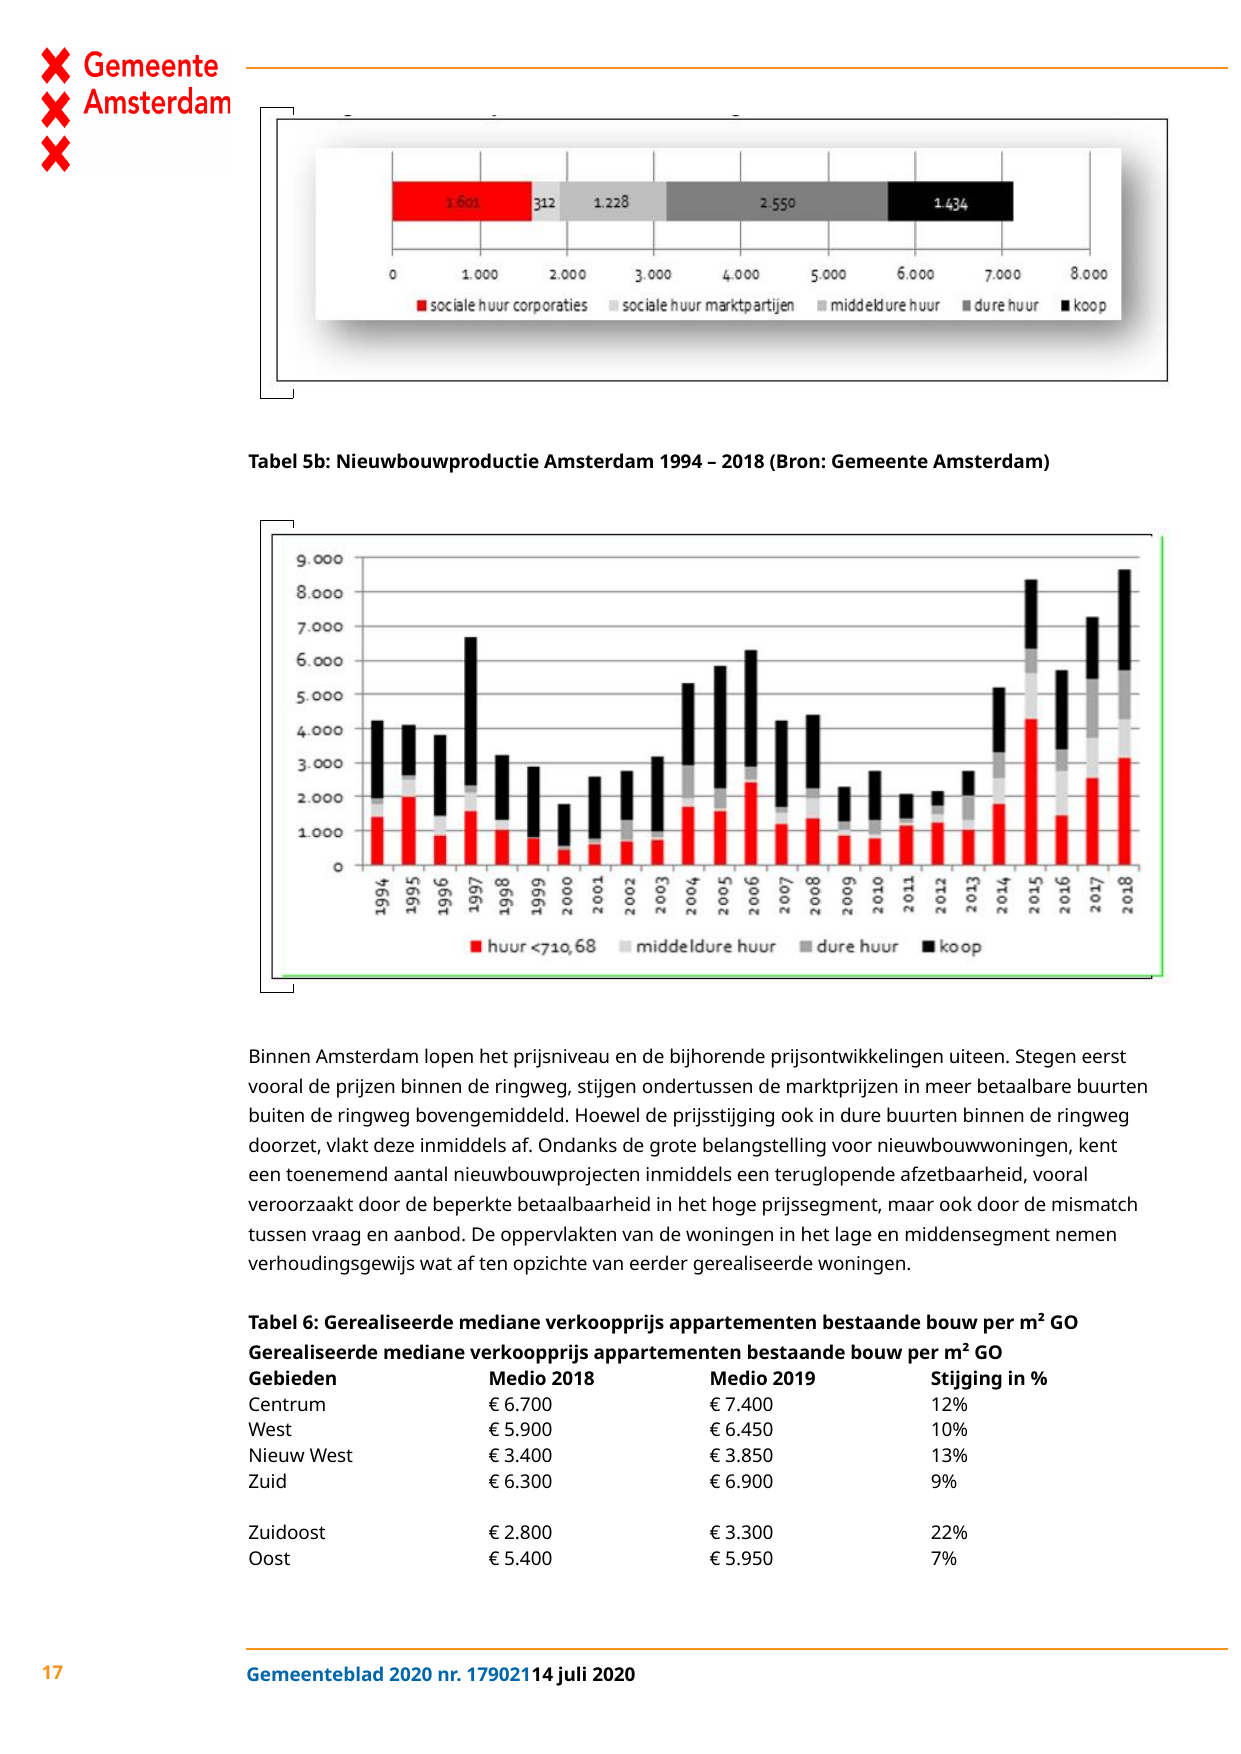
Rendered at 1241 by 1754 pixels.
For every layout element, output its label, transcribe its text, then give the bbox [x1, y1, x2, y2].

table_cell [248, 1494, 1152, 1519]
table_cell Centrum [248, 1391, 488, 1416]
table_cell [248, 1571, 1152, 1597]
table_cell € 5.950 [709, 1545, 931, 1571]
table_cell € 5.400 [488, 1545, 709, 1571]
table_cell Nieuw West [248, 1442, 488, 1468]
picture [41, 47, 231, 172]
picture [268, 528, 1173, 984]
table_cell Medio 2019 [709, 1365, 931, 1391]
table_cell € 2.800 [488, 1519, 709, 1545]
table_cell 13% [931, 1442, 1152, 1468]
text Tabel 5b: Nieuwbouwproductie Amsterdam 1994 – 2018 (Bron: Gemeente Amsterdam) [248, 448, 1152, 474]
table_cell € 5.900 [488, 1416, 709, 1442]
table_cell Oost [248, 1545, 488, 1571]
table_cell Stijging in % [931, 1365, 1152, 1391]
table_cell Medio 2018 [488, 1365, 709, 1391]
table_cell 22% [931, 1519, 1152, 1545]
table_cell Gebieden [248, 1365, 488, 1391]
table_cell € 3.400 [488, 1442, 709, 1468]
table_cell 12% [931, 1391, 1152, 1416]
table_cell Zuidoost [248, 1519, 488, 1545]
table_cell 10% [931, 1416, 1152, 1442]
table_cell € 6.300 [488, 1468, 709, 1494]
table_cell € 6.900 [709, 1468, 931, 1494]
picture [268, 115, 1173, 389]
table_cell 9% [931, 1468, 1152, 1494]
table_cell € 6.450 [709, 1416, 931, 1442]
text Binnen Amsterdam lopen het prijsniveau en de bijhorende prijsontwikkelingen uiteen. Stegen eerst vooral de prijzen binnen de ringweg, stijgen ondertussen de marktprijzen in meer betaalbare buurten buiten de ringweg bovengemiddeld. Hoewel de prijsstijging ook in dure buurten binnen de ringweg doorzet, vlakt deze inmiddels af. Ondanks de grote belangstelling voor nieuwbouwwoningen, kent een toenemend aantal nieuwbouwprojecten inmiddels een teruglopende afzetbaarheid, vooral veroorzaakt door de beperkte betaalbaarheid in het hoge prijssegment, maar ook door de mismatch tussen vraag en aanbod. De oppervlakten van de woningen in het lage en middensegment nemen verhoudingsgewijs wat af ten opzichte van eerder gerealiseerde woningen. [248, 1043, 1152, 1276]
table_cell € 6.700 [488, 1391, 709, 1416]
table_cell Zuid [248, 1468, 488, 1494]
table_cell West [248, 1416, 488, 1442]
table_header Gerealiseerde mediane verkoopprijs appartementen bestaande bouw per m² GO [248, 1339, 1152, 1365]
text Tabel 6: Gerealiseerde mediane verkoopprijs appartementen bestaande bouw per m² GO [248, 1309, 1152, 1335]
table_cell € 3.300 [709, 1519, 931, 1545]
table_cell 7% [931, 1545, 1152, 1571]
table_cell € 7.400 [709, 1391, 931, 1416]
table_cell € 3.850 [709, 1442, 931, 1468]
